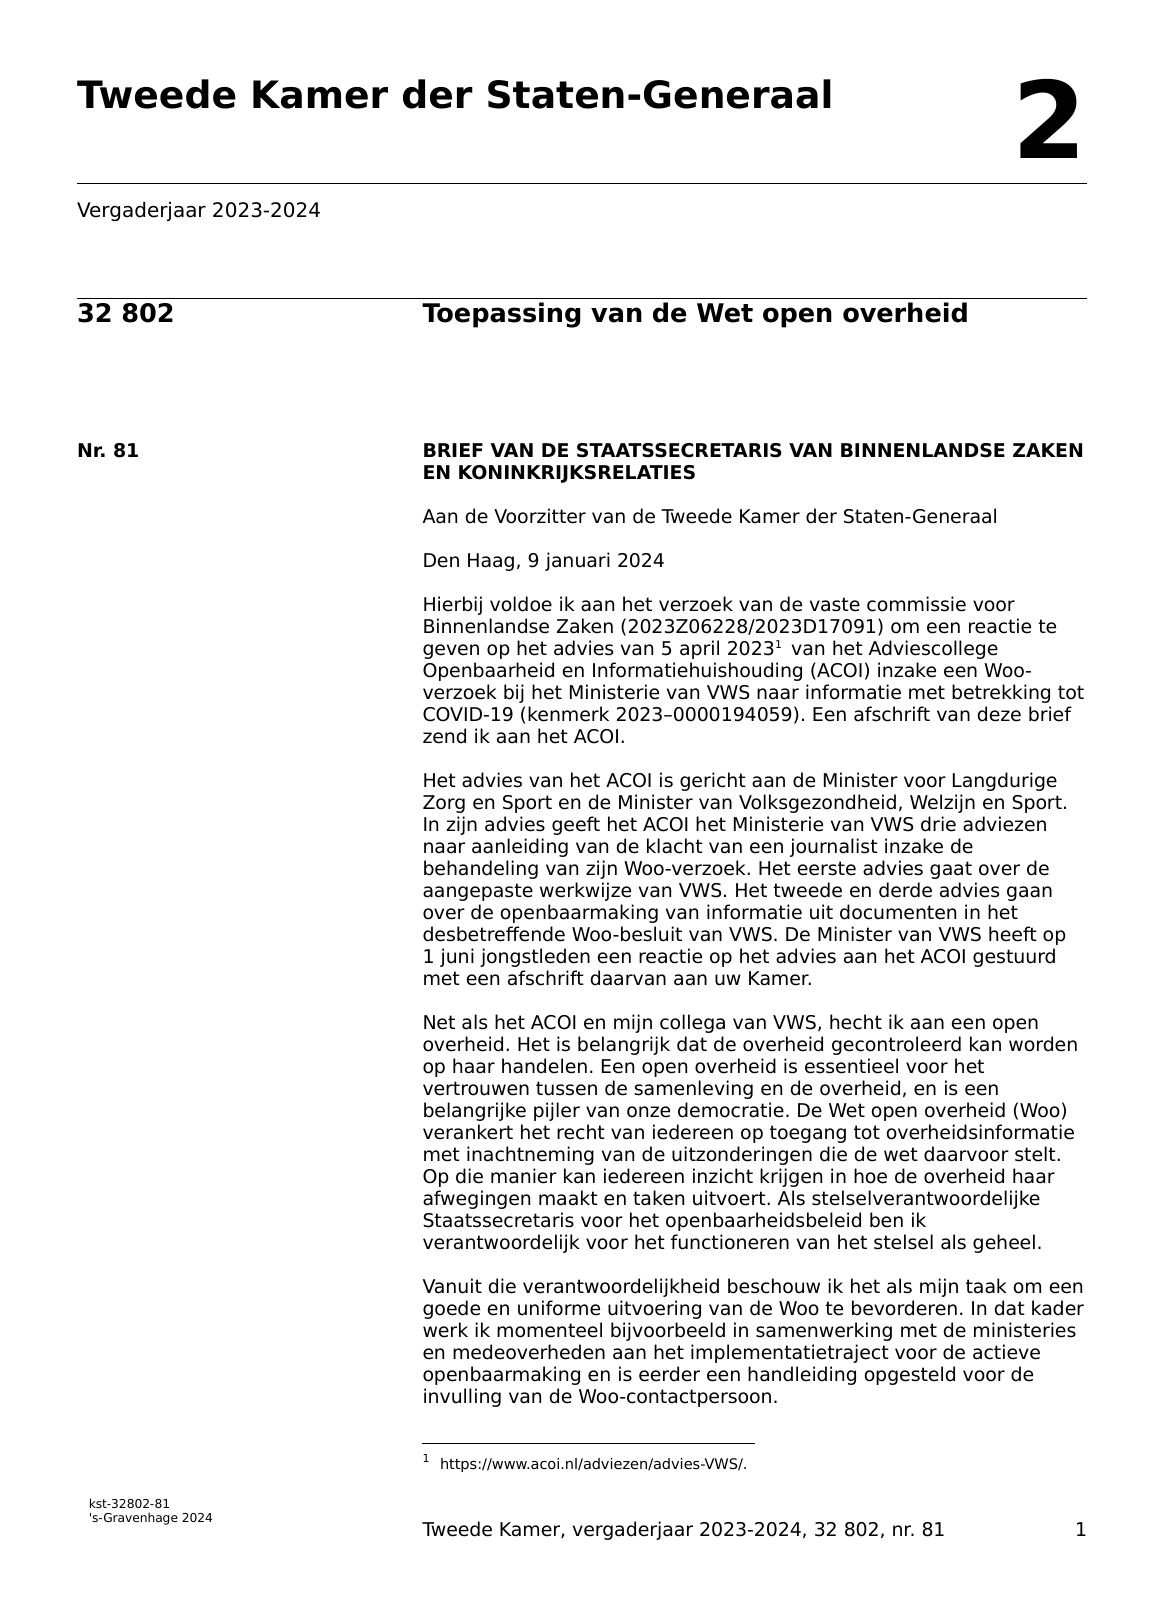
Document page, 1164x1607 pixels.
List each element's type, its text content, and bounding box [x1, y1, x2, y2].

text Aan de Voorzitter van de Tweede Kamer der Staten-Generaal [422, 506, 1087, 528]
table_cell Vergaderjaar 2023-2024 [77, 184, 1087, 298]
text Hierbij voldoe ik aan het verzoek van de vaste commissie voor Binnenlandse Zaken (2023Z06228/2023D17091) om een reactie te geven op het advies van 5 april 2023 van het Adviescollege Openbaarheid en Informatiehuishouding (ACOI) inzake een Woo-verzoek bij het Ministerie van VWS naar informatie met betrekking tot COVID-19 (kenmerk 2023–0000194059). Een afschrift van deze brief zend ik aan het ACOI. [422, 594, 1087, 748]
subtitle Nr. 81 BRIEF VAN DE STAATSSECRETARIS VAN BINNENLANDSE ZAKEN EN KONINKRIJKSRELATIES [77, 440, 1087, 484]
table_header 2 [886, 59, 1087, 183]
table_header Tweede Kamer der Staten-Generaal [77, 59, 886, 183]
subtitle 32 802 Toepassing van de Wet open overheid [77, 299, 1087, 329]
text Den Haag, 9 januari 2024 [422, 550, 1087, 572]
text Net als het ACOI en mijn collega van VWS, hecht ik aan een open overheid. Het is belangrijk dat de overheid gecontroleerd kan worden op haar handelen. Een open overheid is essentieel voor het vertrouwen tussen de samenleving en de overheid, en is een belangrijke pijler van onze democratie. De Wet open overheid (Woo) verankert het recht van iedereen op toegang tot overheidsinformatie met inachtneming van de uitzonderingen die de wet daarvoor stelt. Op die manier kan iedereen inzicht krijgen in hoe de overheid haar afwegingen maakt en taken uitvoert. Als stelselverantwoordelijke Staatssecretaris voor het openbaarheidsbeleid ben ik verantwoordelijk voor het functioneren van het stelsel als geheel. [422, 1012, 1087, 1254]
text kst-32802-81 [88, 1497, 323, 1511]
text Vanuit die verantwoordelijkheid beschouw ik het als mijn taak om een goede en uniforme uitvoering van de Woo te bevorderen. In dat kader werk ik momenteel bijvoorbeeld in samenwerking met de ministeries en medeoverheden aan het implementatietraject voor de actieve openbaarmaking en is eerder een handleiding opgesteld voor de invulling van de Woo-contactpersoon. [422, 1276, 1087, 1408]
text https://www.acoi.nl/adviezen/advies-VWS/. [422, 1452, 1087, 1474]
text 's-Gravenhage 2024 [88, 1511, 323, 1525]
text Het advies van het ACOI is gericht aan de Minister voor Langdurige Zorg en Sport en de Minister van Volksgezondheid, Welzijn en Sport. In zijn advies geeft het ACOI het Ministerie van VWS drie adviezen naar aanleiding van de klacht van een journalist inzake de behandeling van zijn Woo-verzoek. Het eerste advies gaat over de aangepaste werkwijze van VWS. Het tweede en derde advies gaan over de openbaarmaking van informatie uit documenten in het desbetreffende Woo-besluit van VWS. De Minister van VWS heeft op 1 juni jongstleden een reactie op het advies aan het ACOI gestuurd met een afschrift daarvan aan uw Kamer. [422, 770, 1087, 990]
